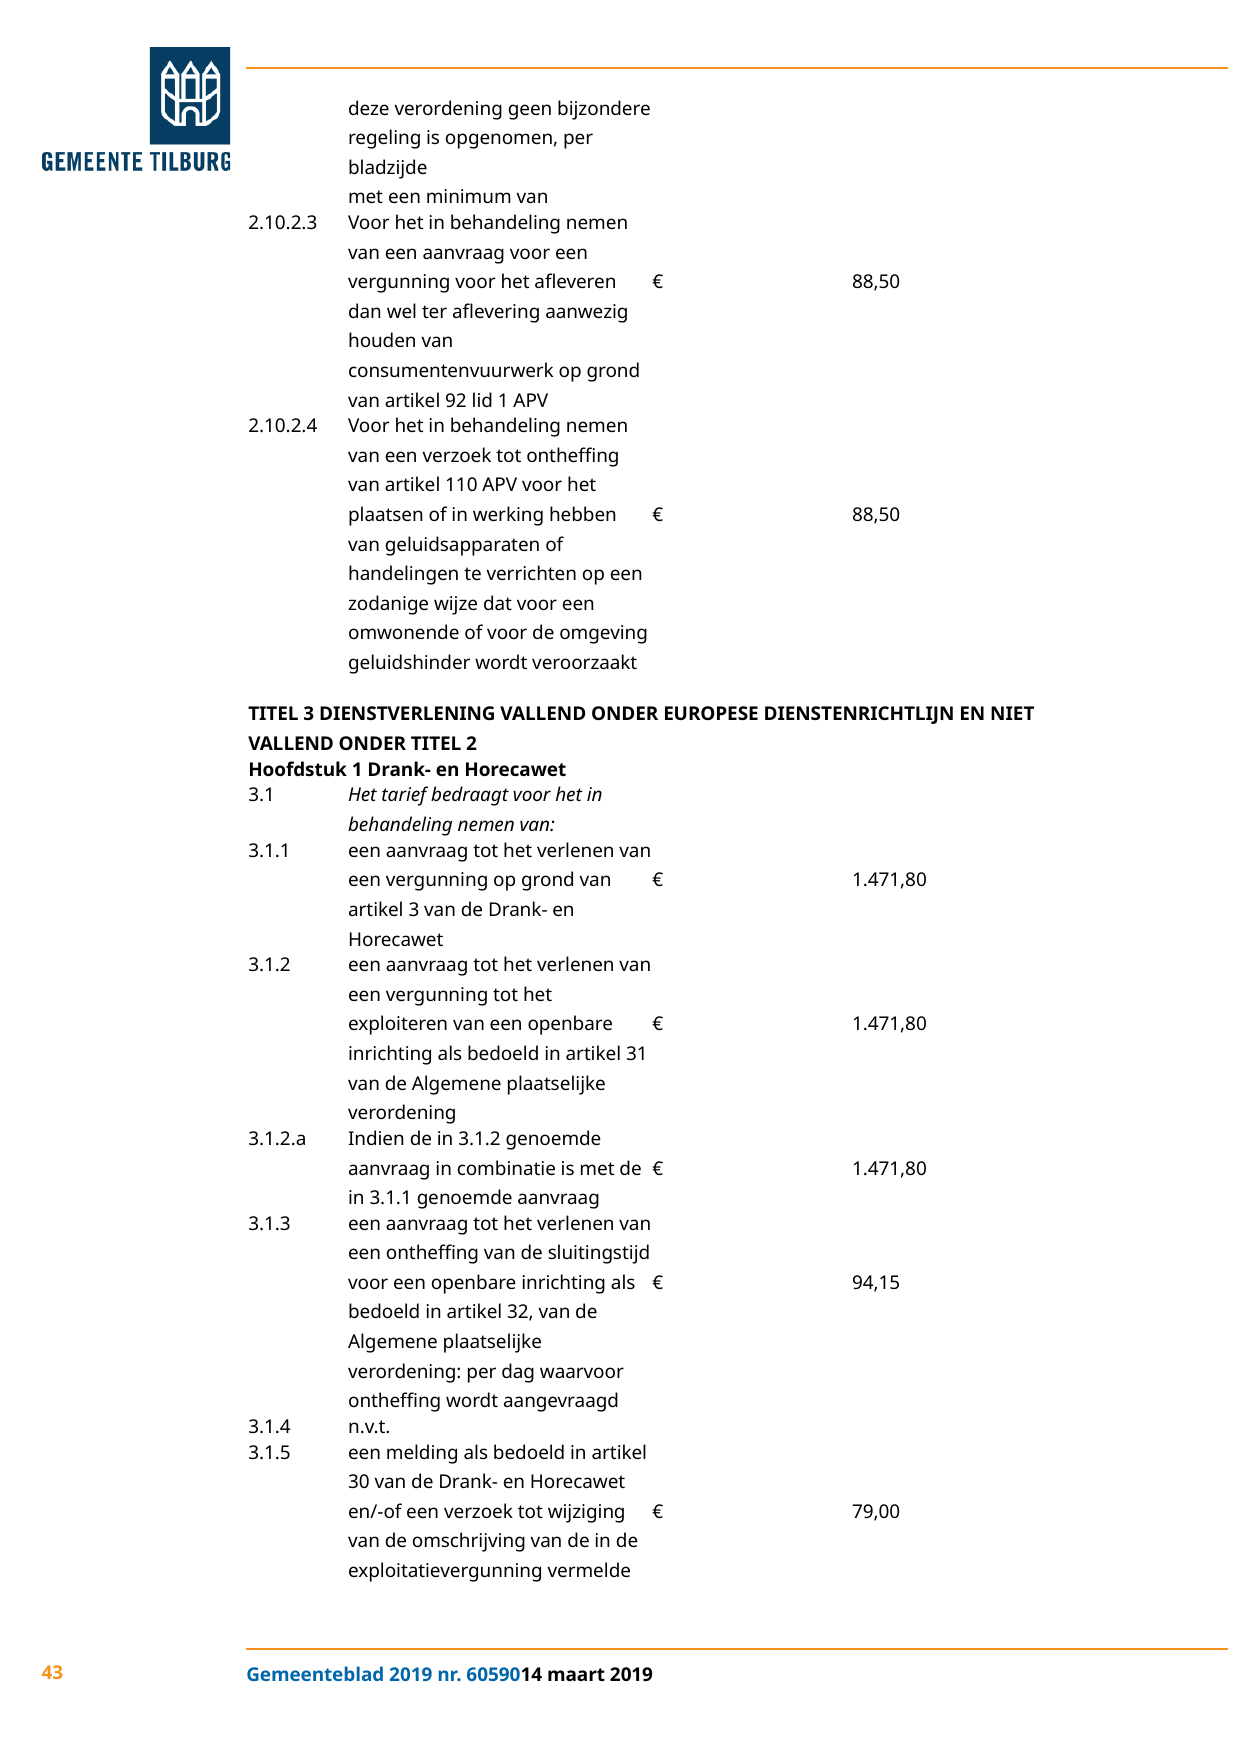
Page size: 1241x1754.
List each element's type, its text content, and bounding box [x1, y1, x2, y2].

table_cell [652, 95, 852, 209]
table_cell [852, 782, 1152, 837]
table_cell 94,15 [852, 1210, 1152, 1413]
table_cell [248, 95, 348, 209]
table_cell 3.1.2 [248, 951, 348, 1125]
picture [41, 47, 231, 172]
table_cell deze verordening geen bijzondere regeling is opgenomen, per bladzijde met een minimum van [348, 95, 652, 209]
table_cell Hoofdstuk 1 Drank- en Horecawet [248, 756, 1052, 782]
table_cell 88,50 [852, 209, 1152, 412]
table_cell [852, 675, 1152, 701]
table_cell 1.471,80 [852, 837, 1152, 951]
table_cell Voor het in behandeling nemen van een aanvraag voor een vergunning voor het afleveren dan wel ter aflevering aanwezig houden van consumentenvuurwerk op grond van artikel 92 lid 1 APV [348, 209, 652, 412]
table_cell 88,50 [852, 413, 1152, 675]
table_cell 3.1 [248, 782, 348, 837]
table_cell TITEL 3 DIENSTVERLENING VALLEND ONDER EUROPESE DIENSTENRICHTLIJN EN NIET VALLEND ONDER TITEL 2 [248, 701, 1052, 756]
table_cell 3.1.1 [248, 837, 348, 951]
table_cell Indien de in 3.1.2 genoemde aanvraag in combinatie is met de in 3.1.1 genoemde aanvraag [348, 1125, 652, 1210]
table_cell € [652, 951, 852, 1125]
table_cell 3.1.3 [248, 1210, 348, 1413]
table_cell een aanvraag tot het verlenen van een vergunning tot het exploiteren van een openbare inrichting als bedoeld in artikel 31 van de Algemene plaatselijke verordening [348, 951, 652, 1125]
table_cell € [652, 837, 852, 951]
table_cell 1.471,80 [852, 951, 1152, 1125]
table_cell Voor het in behandeling nemen van een verzoek tot ontheffing van artikel 110 APV voor het plaatsen of in werking hebben van geluidsapparaten of handelingen te verrichten op een zodanige wijze dat voor een omwonende of voor de omgeving geluidshinder wordt veroorzaakt [348, 413, 652, 675]
table_cell € [652, 209, 852, 412]
table_cell 79,00 [852, 1439, 1152, 1583]
table_cell 3.1.5 [248, 1439, 348, 1583]
table_cell € [652, 1210, 852, 1413]
table_cell 2.10.2.3 [248, 209, 348, 412]
table_cell [348, 675, 652, 701]
table_cell € [652, 413, 852, 675]
table_cell een aanvraag tot het verlenen van een ontheffing van de sluitingstijd voor een openbare inrichting als bedoeld in artikel 32, van de Algemene plaatselijke verordening: per dag waarvoor ontheffing wordt aangevraagd [348, 1210, 652, 1413]
table_cell 1.471,80 [852, 1125, 1152, 1210]
table_cell 3.1.2.a [248, 1125, 348, 1210]
table_cell [852, 95, 1152, 209]
table_cell € [652, 1125, 852, 1210]
table_cell € [652, 1439, 852, 1583]
table_cell Het tarief bedraagt voor het in behandeling nemen van: [348, 782, 652, 837]
table_cell [652, 1413, 852, 1439]
table_cell 3.1.4 [248, 1413, 348, 1439]
table_cell [652, 782, 852, 837]
table_cell 2.10.2.4 [248, 413, 348, 675]
table_cell een melding als bedoeld in artikel 30 van de Drank- en Horecawet en/-of een verzoek tot wijziging van de omschrijving van de in de exploitatievergunning vermelde [348, 1439, 652, 1583]
table_cell n.v.t. [348, 1413, 652, 1439]
table_cell [248, 675, 348, 701]
table_cell [852, 1413, 1152, 1439]
table_cell [652, 675, 852, 701]
table_cell een aanvraag tot het verlenen van een vergunning op grond van artikel 3 van de Drank- en Horecawet [348, 837, 652, 951]
